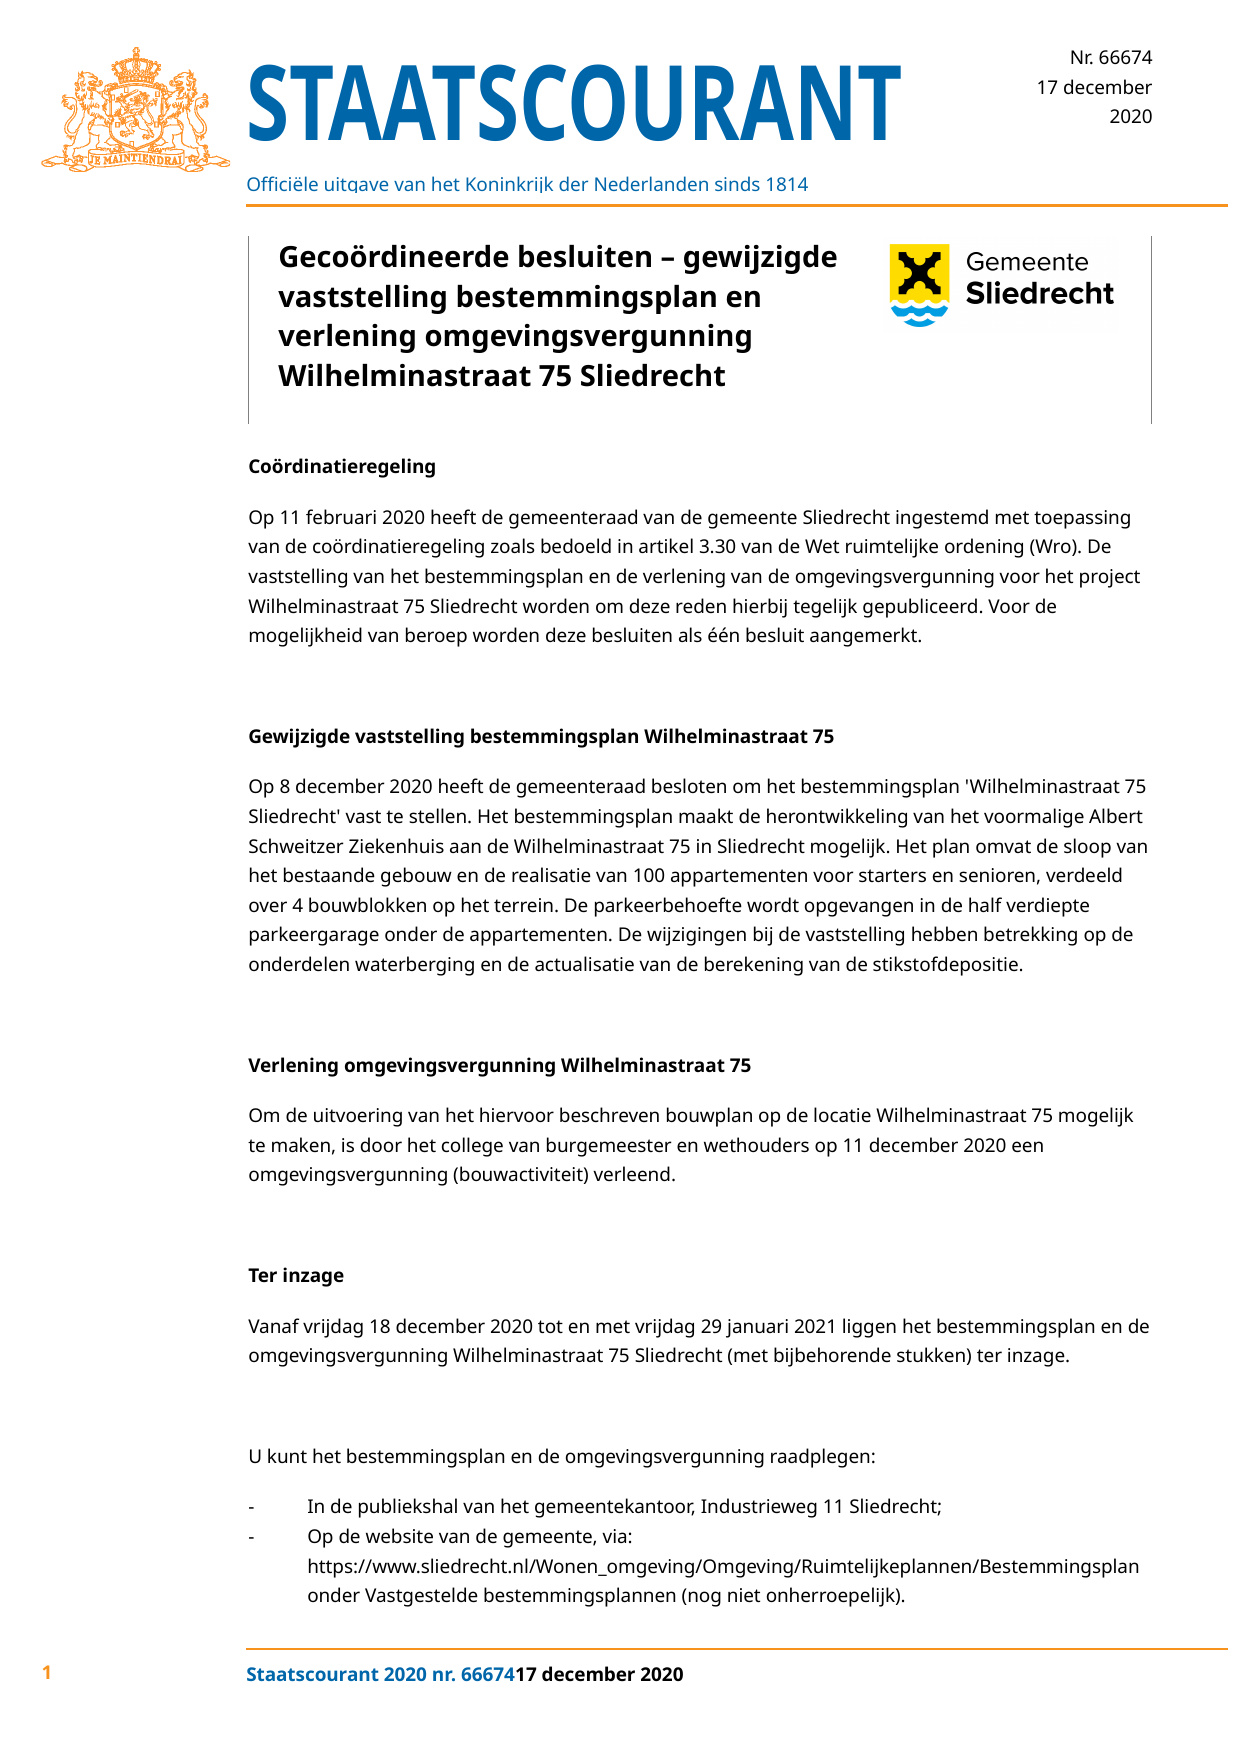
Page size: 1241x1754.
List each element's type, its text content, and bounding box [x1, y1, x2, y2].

text Coördinatieregeling [248, 454, 1152, 479]
text U kunt het bestemmingsplan en de omgevingsvergunning raadplegen: [248, 1443, 1152, 1469]
text Gewijzigde vaststelling bestemmingsplan Wilhelminastraat 75 [248, 723, 1152, 749]
table_header [1119, 236, 1151, 332]
table_header [850, 333, 1151, 424]
picture [41, 47, 231, 172]
list In de publiekshal van het gemeentekantoor, Industrieweg 11 Sliedrecht; [248, 1494, 1152, 1519]
list Op de website van de gemeente, via: https://www.sliedrecht.nl/Wonen_omgeving/Omgeving/Ruimtelijkeplannen/Bestemmingsplan onder Vastgestelde bestemmingsplannen (nog niet onherroepelijk). [248, 1523, 1152, 1608]
text Ter inzage [248, 1262, 1152, 1288]
table_header [850, 236, 882, 332]
text Vanaf vrijdag 18 december 2020 tot en met vrijdag 29 januari 2021 liggen het bestemmingsplan en de omgevingsvergunning Wilhelminastraat 75 Sliedrecht (met bijbehorende stukken) ter inzage. [248, 1313, 1152, 1368]
text Om de uitvoering van het hiervoor beschreven bouwplan op de locatie Wilhelminastraat 75 mogelijk te maken, is door het college van burgemeester en wethouders op 11 december 2020 een omgevingsvergunning (bouwactiviteit) verleend. [248, 1102, 1152, 1187]
picture [882, 236, 1119, 333]
text Verlening omgevingsvergunning Wilhelminastraat 75 [248, 1052, 1152, 1078]
text Op 8 december 2020 heeft de gemeenteraad besloten om het bestemmingsplan 'Wilhelminastraat 75 Sliedrecht' vast te stellen. Het bestemmingsplan maakt de herontwikkeling van het voormalige Albert Schweitzer Ziekenhuis aan de Wilhelminastraat 75 in Sliedrecht mogelijk. Het plan omvat de sloop van het bestaande gebouw en de realisatie van 100 appartementen voor starters en senioren, verdeeld over 4 bouwblokken op het terrein. De parkeerbehoefte wordt opgevangen in de half verdiepte parkeergarage onder de appartementen. De wijzigingen bij de vaststelling hebben betrekking op de onderdelen waterberging en de actualisatie van de berekening van de stikstofdepositie. [248, 774, 1152, 977]
table_header Gecoördineerde besluiten – gewijzigde vaststelling bestemmingsplan en verlening omgevingsvergunning Wilhelminastraat 75 Sliedrecht [249, 236, 850, 424]
text Op 11 februari 2020 heeft de gemeenteraad van de gemeente Sliedrecht ingestemd met toepassing van de coördinatieregeling zoals bedoeld in artikel 3.30 van de Wet ruimtelijke ordening (Wro). De vaststelling van het bestemmingsplan en de verlening van de omgevingsvergunning voor het project Wilhelminastraat 75 Sliedrecht worden om deze reden hierbij tegelijk gepubliceerd. Voor de mogelijkheid van beroep worden deze besluiten als één besluit aangemerkt. [248, 504, 1152, 648]
